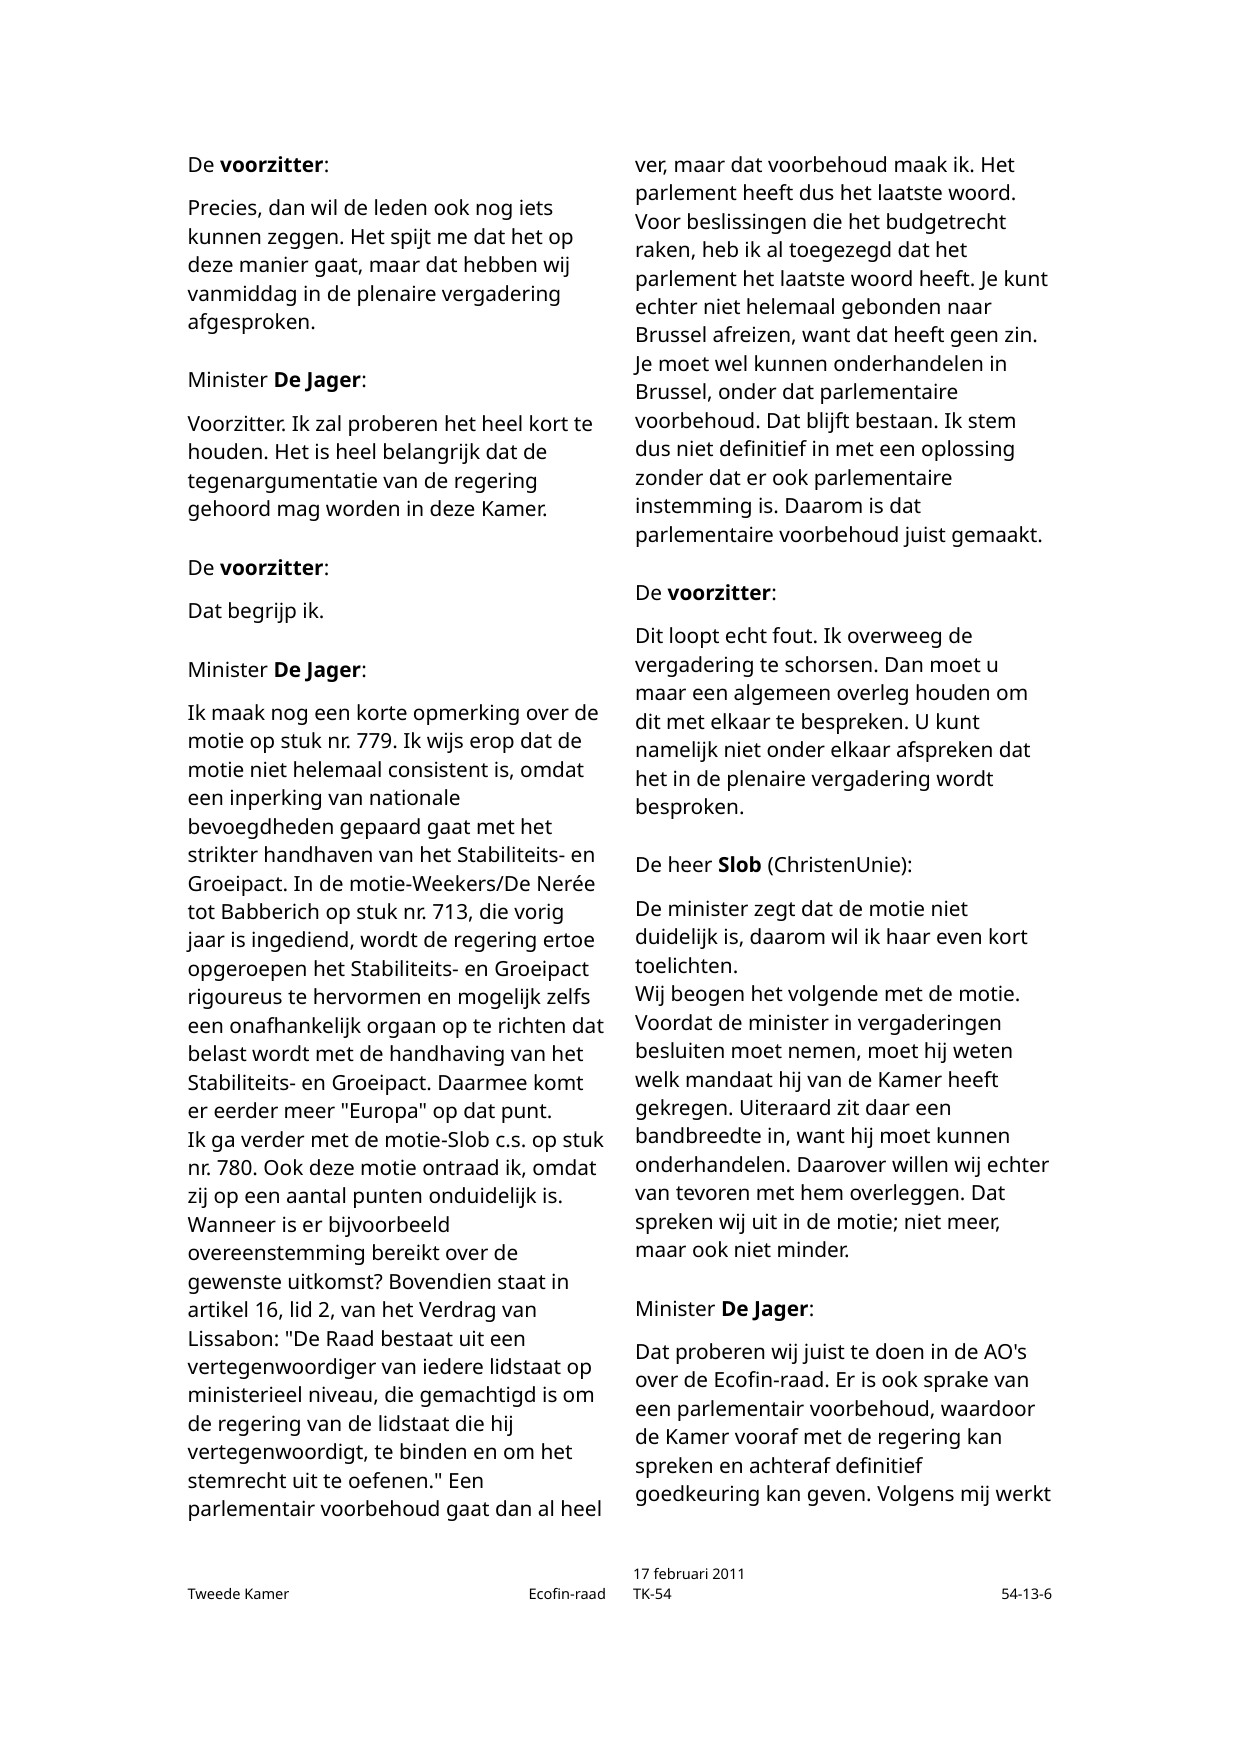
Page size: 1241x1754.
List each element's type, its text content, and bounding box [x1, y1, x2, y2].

text Minister De Jager: [187, 655, 605, 683]
text Dat proberen wij juist te doen in de AO's over de Ecofin-raad. Er is ook sprake van een parlementair voorbehoud, waardoor de Kamer vooraf met de regering kan spreken en achteraf definitief goedkeuring kan geven. Volgens mij werkt [635, 1337, 1053, 1508]
text Dit loopt echt fout. Ik overweeg de vergadering te schorsen. Dan moet u maar een algemeen overleg houden om dit met elkaar te bespreken. U kunt namelijk niet onder elkaar afspreken dat het in de plenaire vergadering wordt besproken. [635, 622, 1053, 821]
text Ik maak nog een korte opmerking over de motie op stuk nr. 779. Ik wijs erop dat de motie niet helemaal consistent is, omdat een inperking van nationale bevoegdheden gepaard gaat met het strikter handhaven van het Stabiliteits- en Groeipact. In de motie-Weekers/De Nerée tot Babberich op stuk nr. 713, die vorig jaar is ingediend, wordt de regering ertoe opgeroepen het Stabiliteits- en Groeipact rigoureus te hervormen en mogelijk zelfs een onafhankelijk orgaan op te richten dat belast wordt met de handhaving van het Stabiliteits- en Groeipact. Daarmee komt er eerder meer "Europa" op dat punt. [187, 698, 605, 1125]
text Dat begrijp ik. [187, 596, 605, 625]
text De voorzitter: [187, 553, 605, 581]
text De minister zegt dat de motie niet duidelijk is, daarom wil ik haar even kort toelichten. [635, 894, 1053, 979]
text ver, maar dat voorbehoud maak ik. Het parlement heeft dus het laatste woord. Voor beslissingen die het budgetrecht raken, heb ik al toegezegd dat het parlement het laatste woord heeft. Je kunt echter niet helemaal gebonden naar Brussel afreizen, want dat heeft geen zin. Je moet wel kunnen onderhandelen in Brussel, onder dat parlementaire voorbehoud. Dat blijft bestaan. Ik stem dus niet definitief in met een oplossing zonder dat er ook parlementaire instemming is. Daarom is dat parlementaire voorbehoud juist gemaakt. [635, 150, 1053, 548]
text Precies, dan wil de leden ook nog iets kunnen zeggen. Het spijt me dat het op deze manier gaat, maar dat hebben wij vanmiddag in de plenaire vergadering afgesproken. [187, 193, 605, 336]
text De voorzitter: [187, 150, 605, 178]
text Ik ga verder met de motie-Slob c.s. op stuk nr. 780. Ook deze motie ontraad ik, omdat zij op een aantal punten onduidelijk is. Wanneer is er bijvoorbeeld overeenstemming bereikt over de gewenste uitkomst? Bovendien staat in artikel 16, lid 2, van het Verdrag van Lissabon: "De Raad bestaat uit een vertegenwoordiger van iedere lidstaat op ministerieel niveau, die gemachtigd is om de regering van de lidstaat die hij vertegenwoordigt, te binden en om het stemrecht uit te oefenen." Een parlementair voorbehoud gaat dan al heel [187, 1125, 605, 1523]
text Minister De Jager: [635, 1294, 1053, 1322]
text De heer Slob (ChristenUnie): [635, 851, 1053, 879]
text Voorzitter. Ik zal proberen het heel kort te houden. Het is heel belangrijk dat de tegenargumentatie van de regering gehoord mag worden in deze Kamer. [187, 409, 605, 523]
text De voorzitter: [635, 578, 1053, 607]
text Wij beogen het volgende met de motie. Voordat de minister in vergaderingen besluiten moet nemen, moet hij weten welk mandaat hij van de Kamer heeft gekregen. Uiteraard zit daar een bandbreedte in, want hij moet kunnen onderhandelen. Daarover willen wij echter van tevoren met hem overleggen. Dat spreken wij uit in de motie; niet meer, maar ook niet minder. [635, 979, 1053, 1264]
text Minister De Jager: [187, 366, 605, 394]
